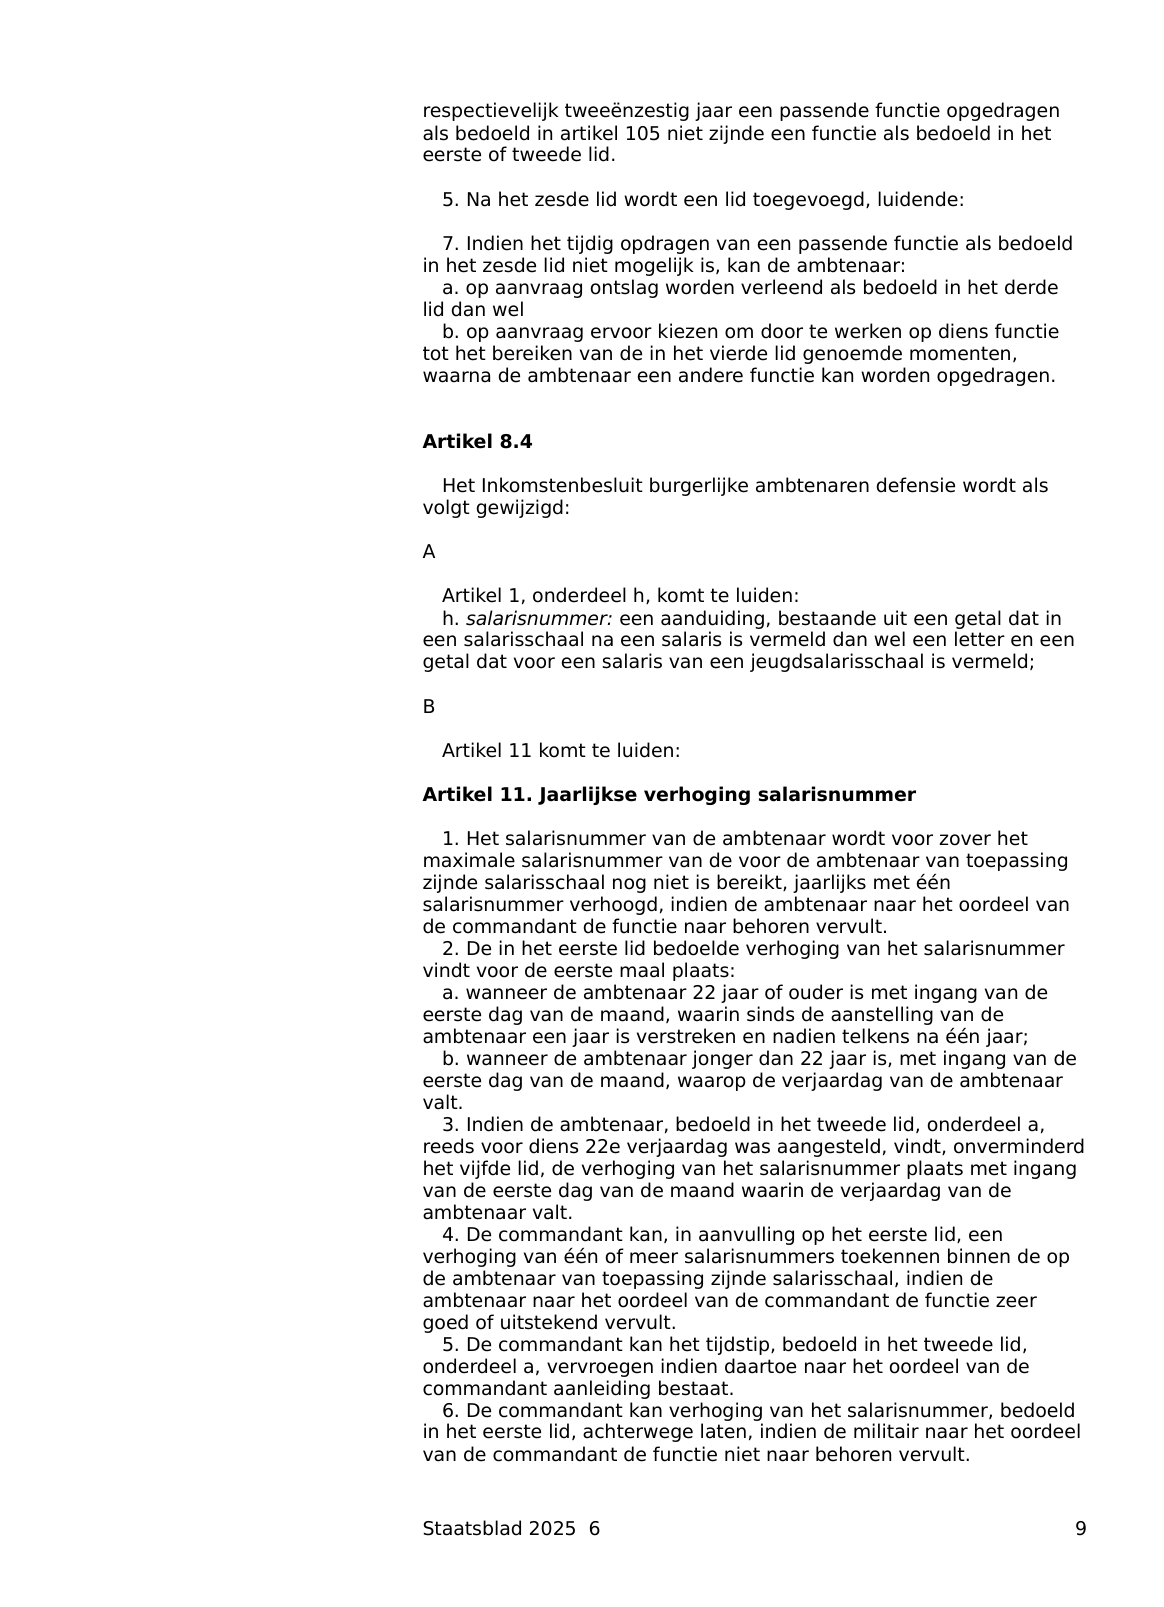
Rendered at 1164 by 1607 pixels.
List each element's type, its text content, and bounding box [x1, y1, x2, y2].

text 6. De commandant kan verhoging van het salarisnummer, bedoeld in het eerste lid, achterwege laten, indien de militair naar het oordeel van de commandant de functie niet naar behoren vervult. [422, 1399, 1087, 1465]
text 3. Indien de ambtenaar, bedoeld in het tweede lid, onderdeel a, reeds voor diens 22e verjaardag was aangesteld, vindt, onverminderd het vijfde lid, de verhoging van het salarisnummer plaats met ingang van de eerste dag van de maand waarin de verjaardag van de ambtenaar valt. [422, 1114, 1087, 1224]
text 5. De commandant kan het tijdstip, bedoeld in het tweede lid, onderdeel a, vervroegen indien daartoe naar het oordeel van de commandant aanleiding bestaat. [422, 1333, 1087, 1399]
text 1. Het salarisnummer van de ambtenaar wordt voor zover het maximale salarisnummer van de voor de ambtenaar van toepassing zijnde salarisschaal nog niet is bereikt, jaarlijks met één salarisnummer verhoogd, indien de ambtenaar naar het oordeel van de commandant de functie naar behoren vervult. [422, 828, 1087, 938]
text h. salarisnummer: een aanduiding, bestaande uit een getal dat in een salarisschaal na een salaris is vermeld dan wel een letter en een getal dat voor een salaris van een jeugdsalarisschaal is vermeld; [422, 607, 1087, 673]
text 2. De in het eerste lid bedoelde verhoging van het salarisnummer vindt voor de eerste maal plaats: [422, 938, 1087, 982]
text 5. Na het zesde lid wordt een lid toegevoegd, luidende: [422, 188, 1087, 211]
text 7. Indien het tijdig opdragen van een passende functie als bedoeld in het zesde lid niet mogelijk is, kan de ambtenaar: [422, 233, 1087, 277]
text a. wanneer de ambtenaar 22 jaar of ouder is met ingang van de eerste dag van de maand, waarin sinds de aanstelling van de ambtenaar een jaar is verstreken en nadien telkens na één jaar; [422, 982, 1087, 1048]
subtitle Artikel 11. Jaarlijkse verhoging salarisnummer [422, 784, 1087, 806]
text B [422, 696, 1087, 717]
text Artikel 11 komt te luiden: [422, 740, 1087, 762]
text b. wanneer de ambtenaar jonger dan 22 jaar is, met ingang van de eerste dag van de maand, waarop de verjaardag van de ambtenaar valt. [422, 1048, 1087, 1114]
text b. op aanvraag ervoor kiezen om door te werken op diens functie tot het bereiken van de in het vierde lid genoemde momenten, waarna de ambtenaar een andere functie kan worden opgedragen. [422, 321, 1087, 387]
text Het Inkomstenbesluit burgerlijke ambtenaren defensie wordt als volgt gewijzigd: [422, 475, 1087, 519]
text A [422, 541, 1087, 563]
text 4. De commandant kan, in aanvulling op het eerste lid, een verhoging van één of meer salarisnummers toekennen binnen de op de ambtenaar van toepassing zijnde salarisschaal, indien de ambtenaar naar het oordeel van de commandant de functie zeer goed of uitstekend vervult. [422, 1224, 1087, 1333]
text a. op aanvraag ontslag worden verleend als bedoeld in het derde lid dan wel [422, 277, 1087, 321]
text Artikel 1, onderdeel h, komt te luiden: [422, 585, 1087, 607]
text respectievelijk tweeënzestig jaar een passende functie opgedragen als bedoeld in artikel 105 niet zijnde een functie als bedoeld in het eerste of tweede lid. [422, 100, 1087, 166]
subtitle Artikel 8.4 [422, 431, 1087, 453]
